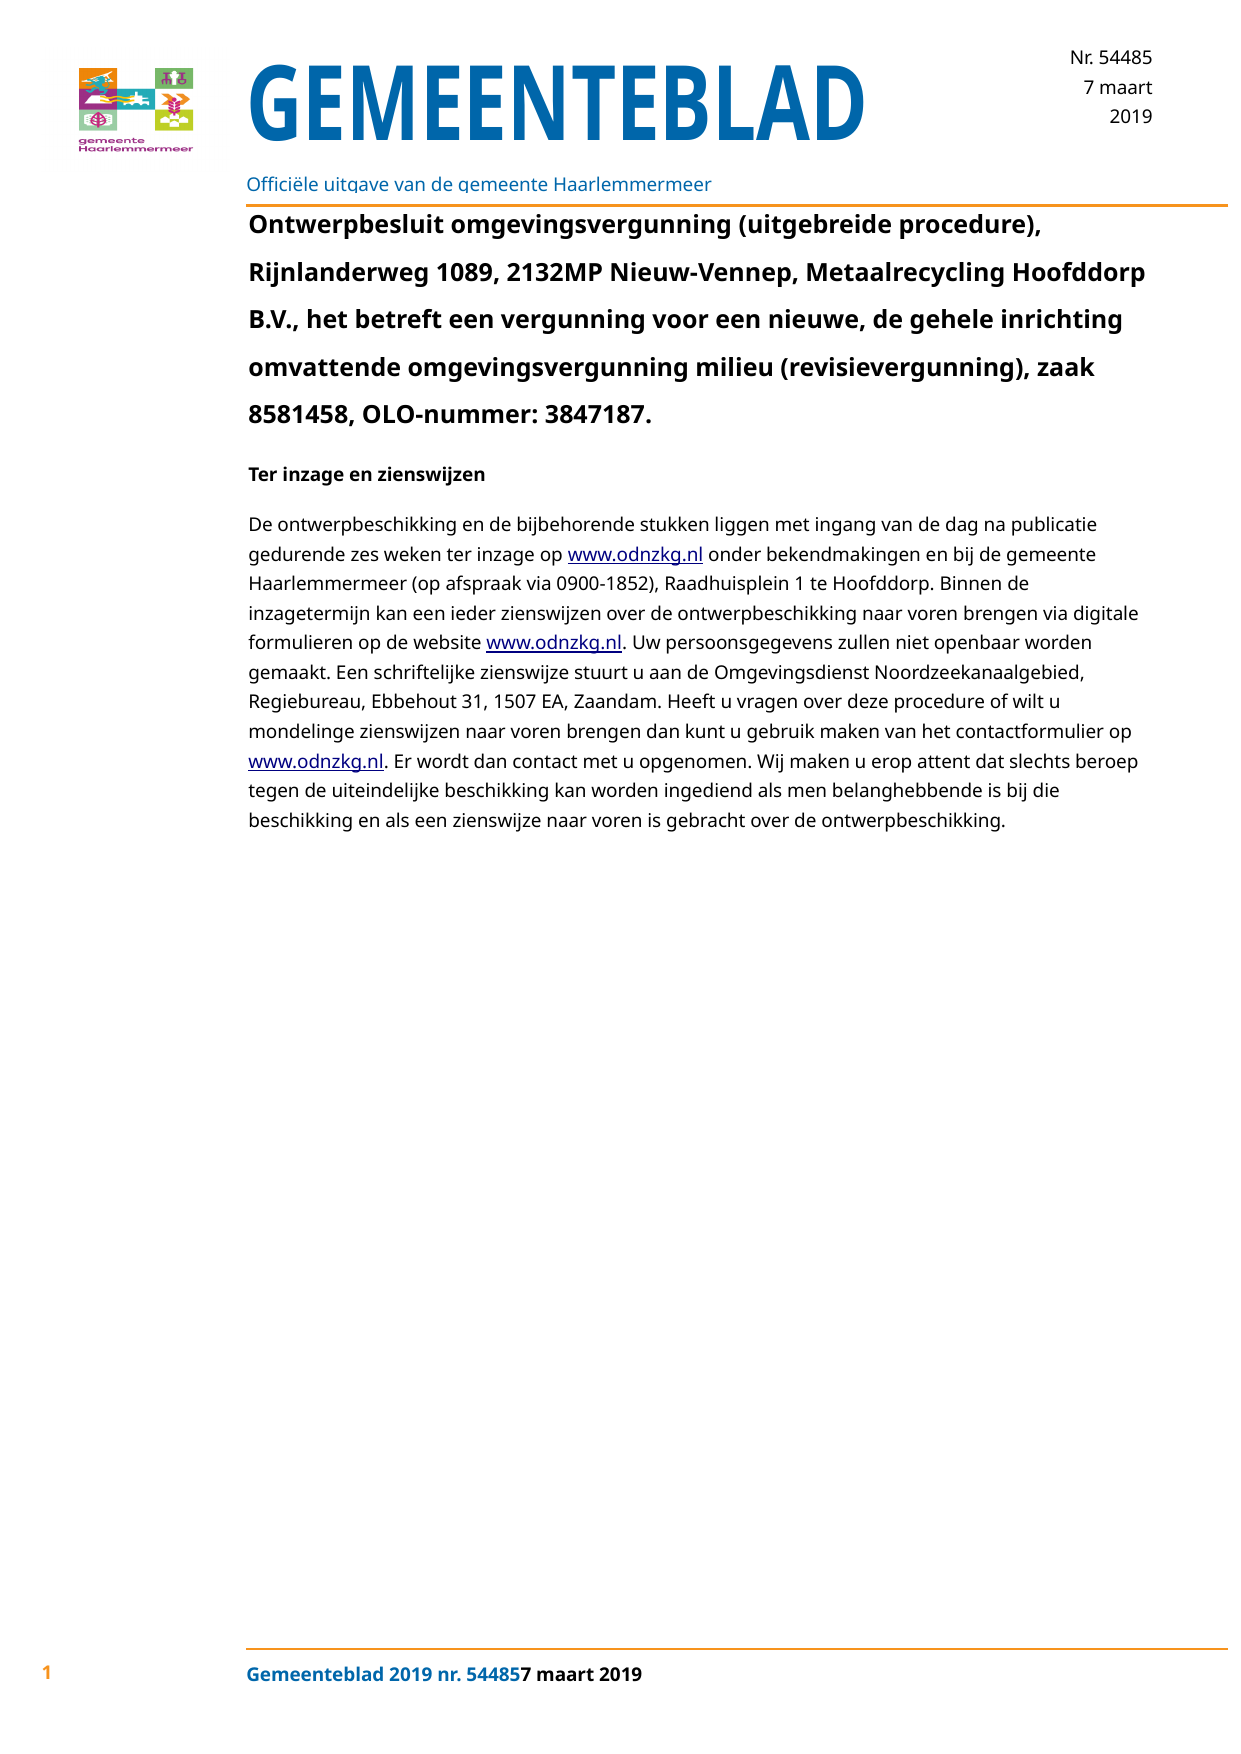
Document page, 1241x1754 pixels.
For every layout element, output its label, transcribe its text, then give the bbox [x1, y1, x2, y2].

picture [41, 47, 231, 172]
text De ontwerpbeschikking en de bijbehorende stukken liggen met ingang van de dag na publicatie gedurende zes weken ter inzage op www.odnzkg.nl onder bekendmakingen en bij de gemeente Haarlemmermeer (op afspraak via 0900-1852), Raadhuisplein 1 te Hoofddorp. Binnen de inzagetermijn kan een ieder zienswijzen over de ontwerpbeschikking naar voren brengen via digitale formulieren op de website www.odnzkg.nl. Uw persoonsgegevens zullen niet openbaar worden gemaakt. Een schriftelijke zienswijze stuurt u aan de Omgevingsdienst Noordzeekanaalgebied, Regiebureau, Ebbehout 31, 1507 EA, Zaandam. Heeft u vragen over deze procedure of wilt u mondelinge zienswijzen naar voren brengen dan kunt u gebruik maken van het contactformulier op www.odnzkg.nl. Er wordt dan contact met u opgenomen. Wij maken u erop attent dat slechts beroep tegen de uiteindelijke beschikking kan worden ingediend als men belanghebbende is bij die beschikking en als een zienswijze naar voren is gebracht over de ontwerpbeschikking. [248, 511, 1152, 833]
text Ter inzage en zienswijzen [248, 461, 1152, 486]
text Ontwerpbesluit omgevingsvergunning (uitgebreide procedure), Rijnlanderweg 1089, 2132MP Nieuw-Vennep, Metaalrecycling Hoofddorp B.V., het betreft een vergunning voor een nieuwe, de gehele inrichting omvattende omgevingsvergunning milieu (revisievergunning), zaak 8581458, OLO-nummer: 3847187. [248, 207, 1152, 431]
